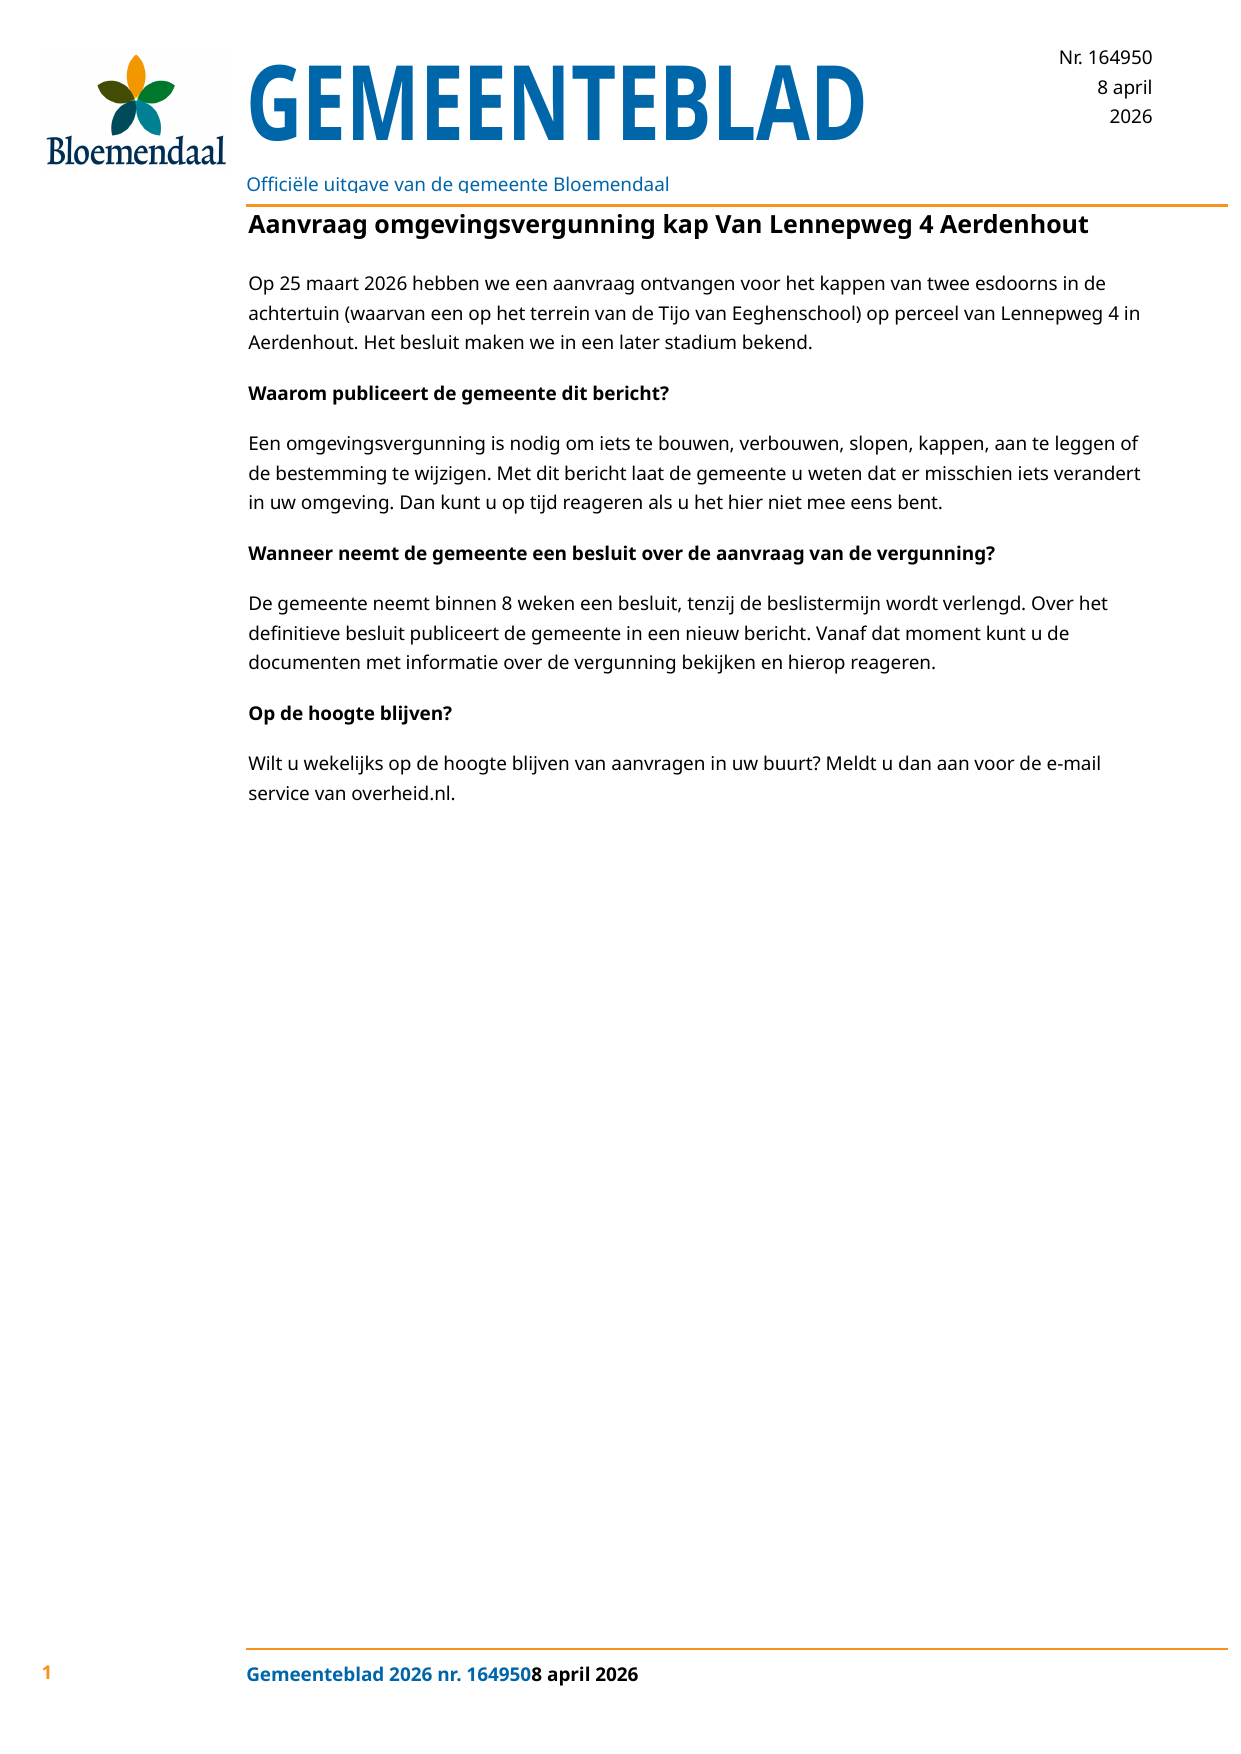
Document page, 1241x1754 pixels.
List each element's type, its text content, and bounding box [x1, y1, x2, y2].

text Wilt u wekelijks op de hoogte blijven van aanvragen in uw buurt? Meldt u dan aan voor de e-mail service van overheid.nl. [248, 750, 1152, 806]
text Wanneer neemt de gemeente een besluit over de aanvraag van de vergunning? [248, 540, 1152, 566]
text De gemeente neemt binnen 8 weken een besluit, tenzij de beslistermijn wordt verlengd. Over het definitieve besluit publiceert de gemeente in een nieuw bericht. Vanaf dat moment kunt u de documenten met informatie over de vergunning bekijken en hierop reageren. [248, 590, 1152, 675]
text Op de hoogte blijven? [248, 700, 1152, 726]
picture [41, 47, 231, 172]
text Op 25 maart 2026 hebben we een aanvraag ontvangen voor het kappen van twee esdoorns in de achtertuin (waarvan een op het terrein van de Tijo van Eeghenschool) op perceel van Lennepweg 4 in Aerdenhout. Het besluit maken we in een later stadium bekend. [248, 270, 1152, 355]
text Aanvraag omgevingsvergunning kap Van Lennepweg 4 Aerdenhout [248, 207, 1152, 241]
text Een omgevingsvergunning is nodig om iets te bouwen, verbouwen, slopen, kappen, aan te leggen of de bestemming te wijzigen. Met dit bericht laat de gemeente u weten dat er misschien iets verandert in uw omgeving. Dan kunt u op tijd reageren als u het hier niet mee eens bent. [248, 430, 1152, 515]
text Waarom publiceert de gemeente dit bericht? [248, 380, 1152, 406]
